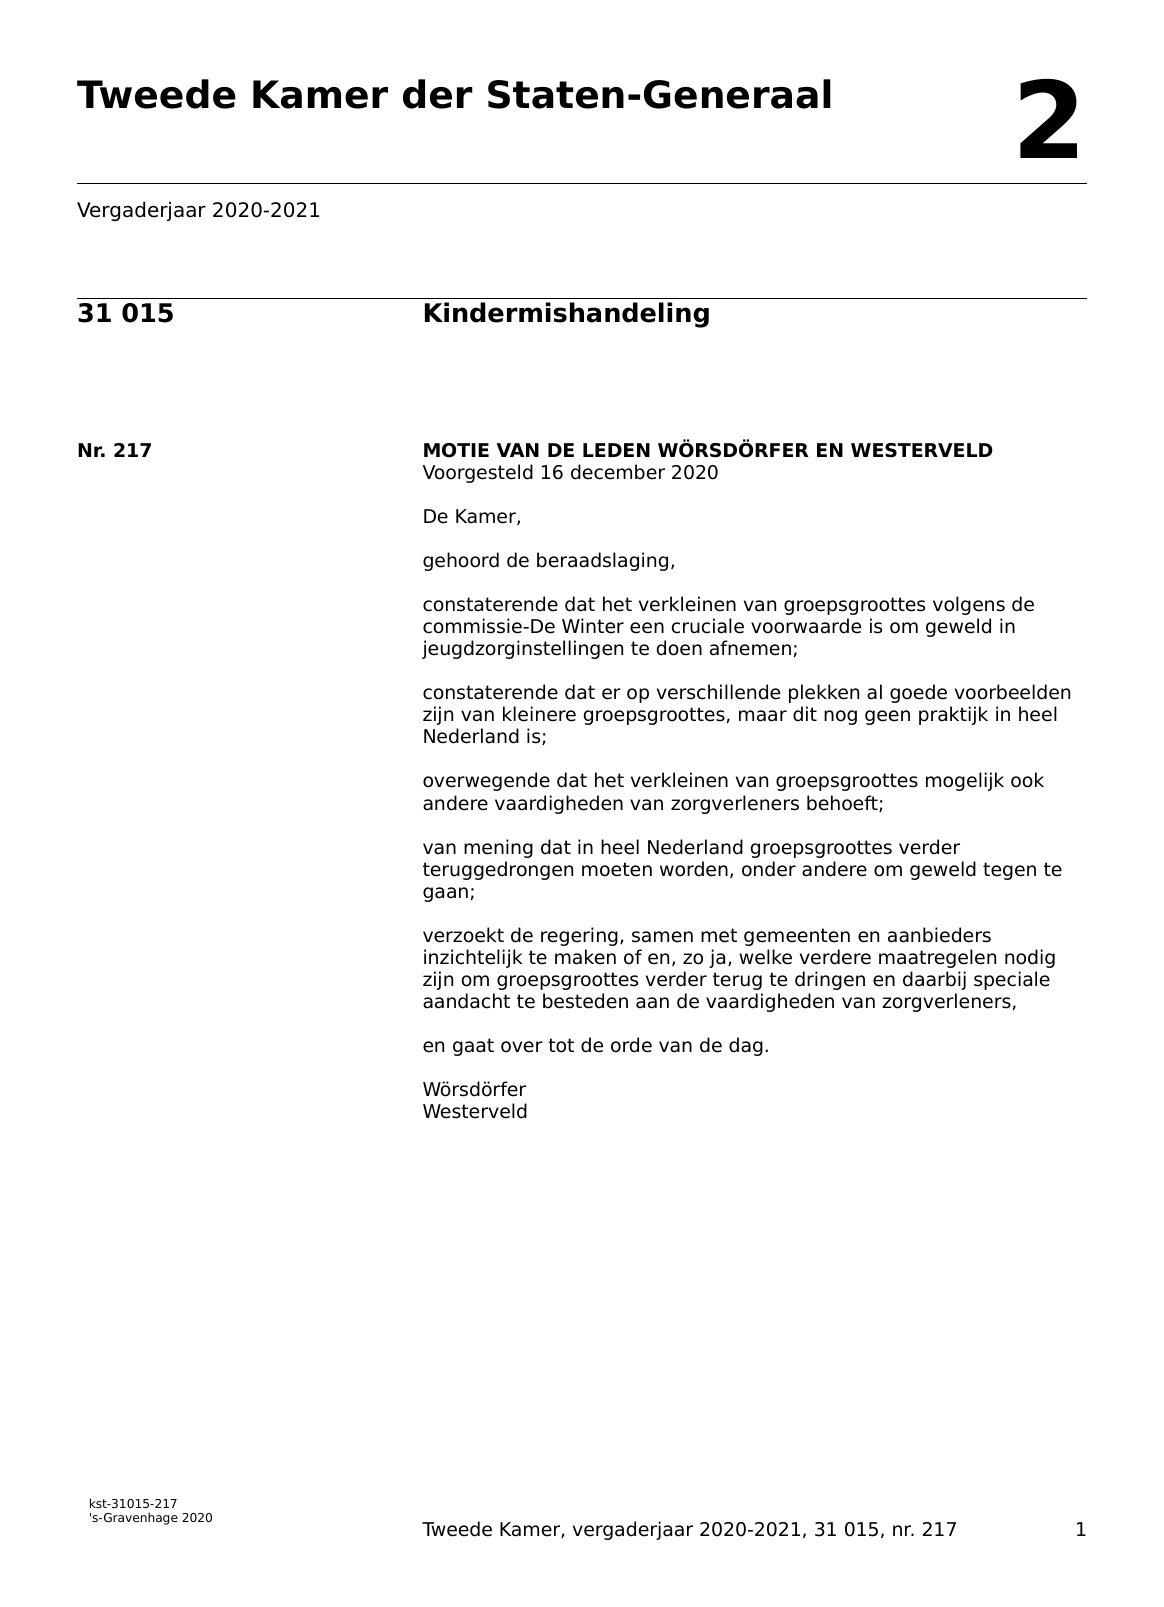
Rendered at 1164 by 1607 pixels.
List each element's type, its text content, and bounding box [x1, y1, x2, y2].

text De Kamer, [422, 506, 1087, 528]
subtitle Nr. 217 MOTIE VAN DE LEDEN WÖRSDÖRFER EN WESTERVELD [77, 440, 1087, 462]
text kst-31015-217 [88, 1497, 323, 1511]
text Westerveld [422, 1101, 1087, 1123]
table_cell Vergaderjaar 2020-2021 [77, 184, 1087, 298]
text gehoord de beraadslaging, [422, 550, 1087, 572]
text en gaat over tot de orde van de dag. [422, 1035, 1087, 1057]
text constaterende dat het verkleinen van groepsgroottes volgens de commissie-De Winter een cruciale voorwaarde is om geweld in jeugdzorginstellingen te doen afnemen; [422, 594, 1087, 660]
table_header Tweede Kamer der Staten-Generaal [77, 59, 886, 183]
text constaterende dat er op verschillende plekken al goede voorbeelden zijn van kleinere groepsgroottes, maar dit nog geen praktijk in heel Nederland is; [422, 682, 1087, 748]
text Wörsdörfer [422, 1079, 1087, 1101]
text van mening dat in heel Nederland groepsgroottes verder teruggedrongen moeten worden, onder andere om geweld tegen te gaan; [422, 837, 1087, 902]
text overwegende dat het verkleinen van groepsgroottes mogelijk ook andere vaardigheden van zorgverleners behoeft; [422, 770, 1087, 814]
text verzoekt de regering, samen met gemeenten en aanbieders inzichtelijk te maken of en, zo ja, welke verdere maatregelen nodig zijn om groepsgroottes verder terug te dringen en daarbij speciale aandacht te besteden aan de vaardigheden van zorgverleners, [422, 925, 1087, 1013]
text Voorgesteld 16 december 2020 [422, 462, 1087, 484]
text 's-Gravenhage 2020 [88, 1511, 323, 1525]
subtitle 31 015 Kindermishandeling [77, 299, 1087, 329]
table_header 2 [886, 59, 1087, 183]
